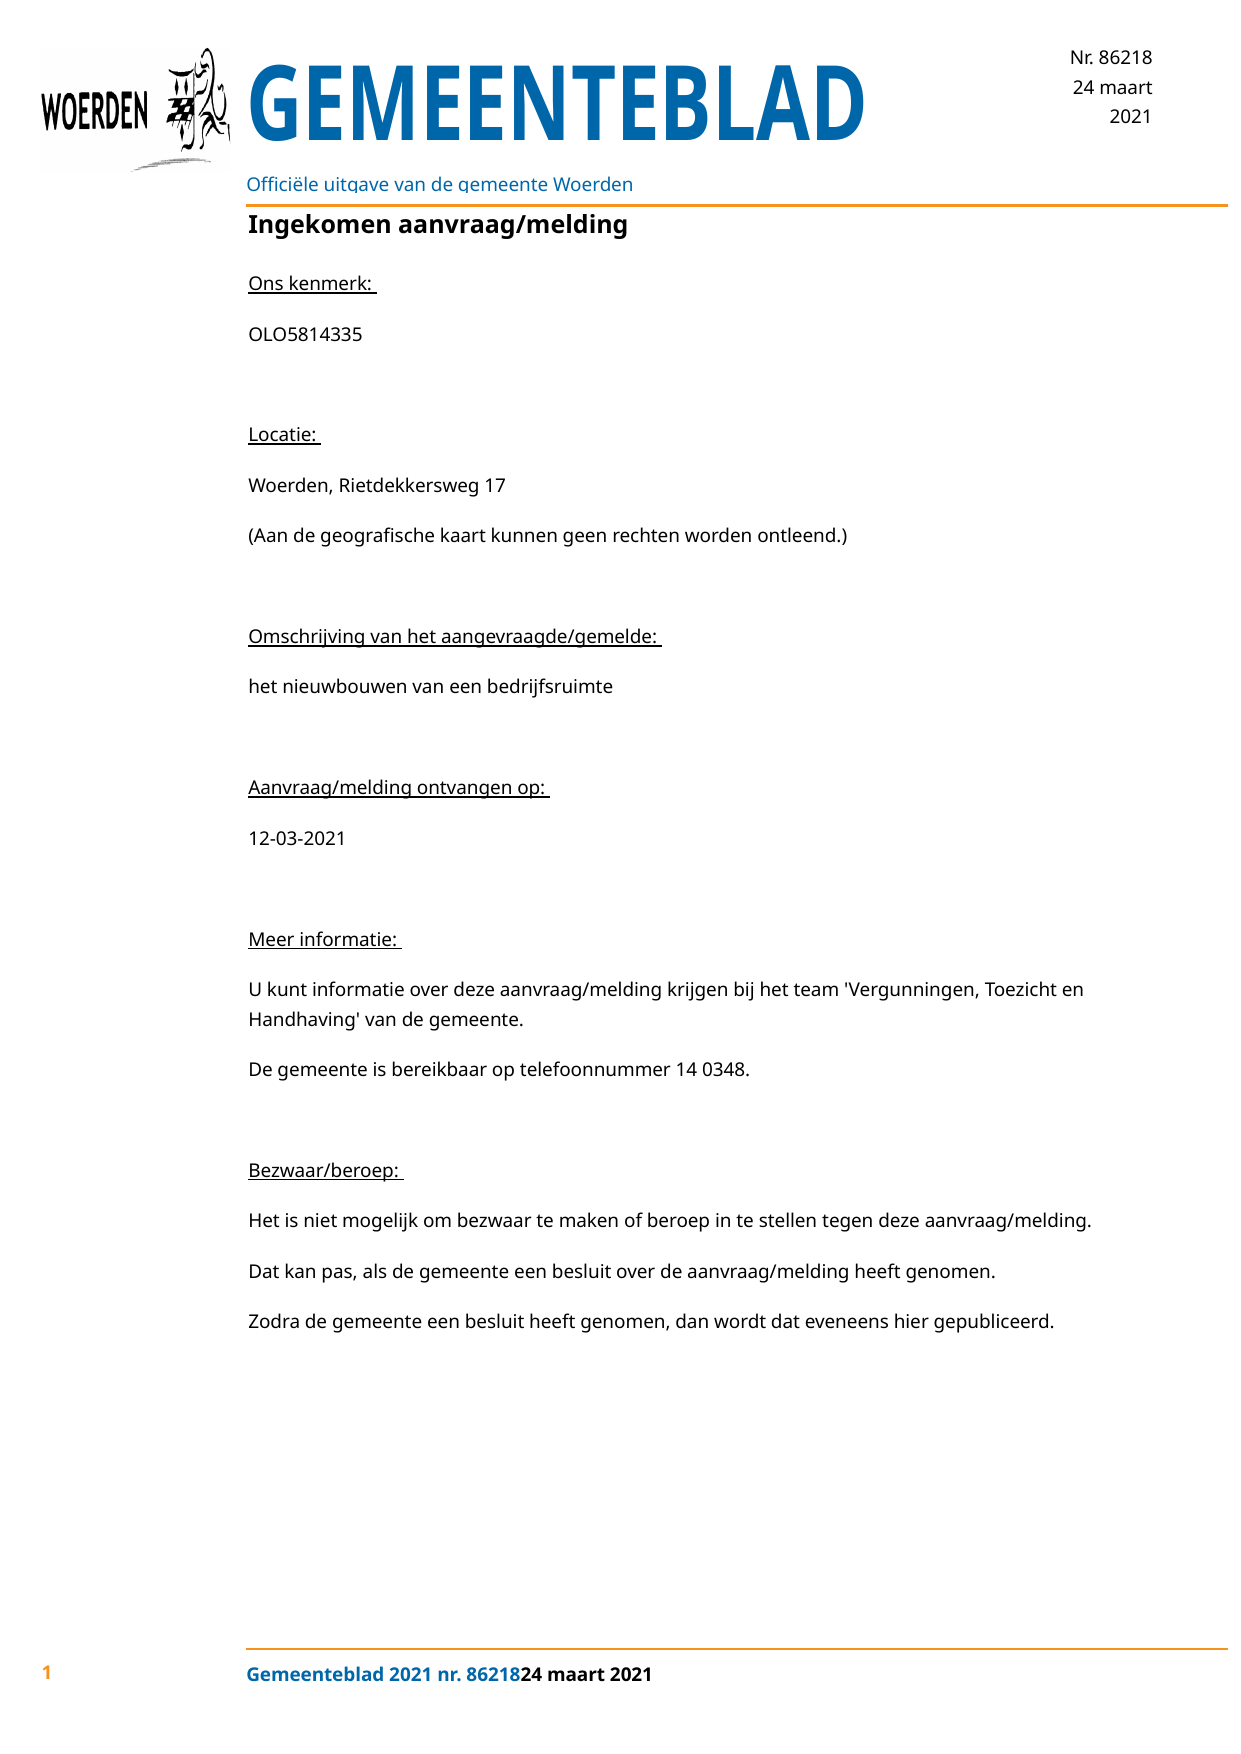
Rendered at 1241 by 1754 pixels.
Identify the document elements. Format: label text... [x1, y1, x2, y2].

text Het is niet mogelijk om bezwaar te maken of beroep in te stellen tegen deze aanvraag/melding. [248, 1207, 1152, 1233]
text Zodra de gemeente een besluit heeft genomen, dan wordt dat eveneens hier gepubliceerd. [248, 1308, 1152, 1334]
text Omschrijving van het aangevraagde/gemelde: [248, 623, 1152, 649]
text Bezwaar/beroep: [248, 1157, 1152, 1183]
text Ons kenmerk: [248, 270, 1152, 296]
text Aanvraag/melding ontvangen op: [248, 774, 1152, 800]
text 12-03-2021 [248, 825, 1152, 851]
text Woerden, Rietdekkersweg 17 [248, 472, 1152, 498]
text Ingekomen aanvraag/melding [248, 207, 1152, 241]
text Locatie: [248, 422, 1152, 447]
picture [41, 47, 231, 172]
text U kunt informatie over deze aanvraag/melding krijgen bij het team 'Vergunningen, Toezicht en Handhaving' van de gemeente. [248, 976, 1152, 1031]
text Dat kan pas, als de gemeente een besluit over de aanvraag/melding heeft genomen. [248, 1258, 1152, 1283]
text (Aan de geografische kaart kunnen geen rechten worden ontleend.) [248, 522, 1152, 548]
text het nieuwbouwen van een bedrijfsruimte [248, 674, 1152, 699]
text Meer informatie: [248, 926, 1152, 951]
text OLO5814335 [248, 321, 1152, 346]
text De gemeente is bereikbaar op telefoonnummer 14 0348. [248, 1056, 1152, 1082]
